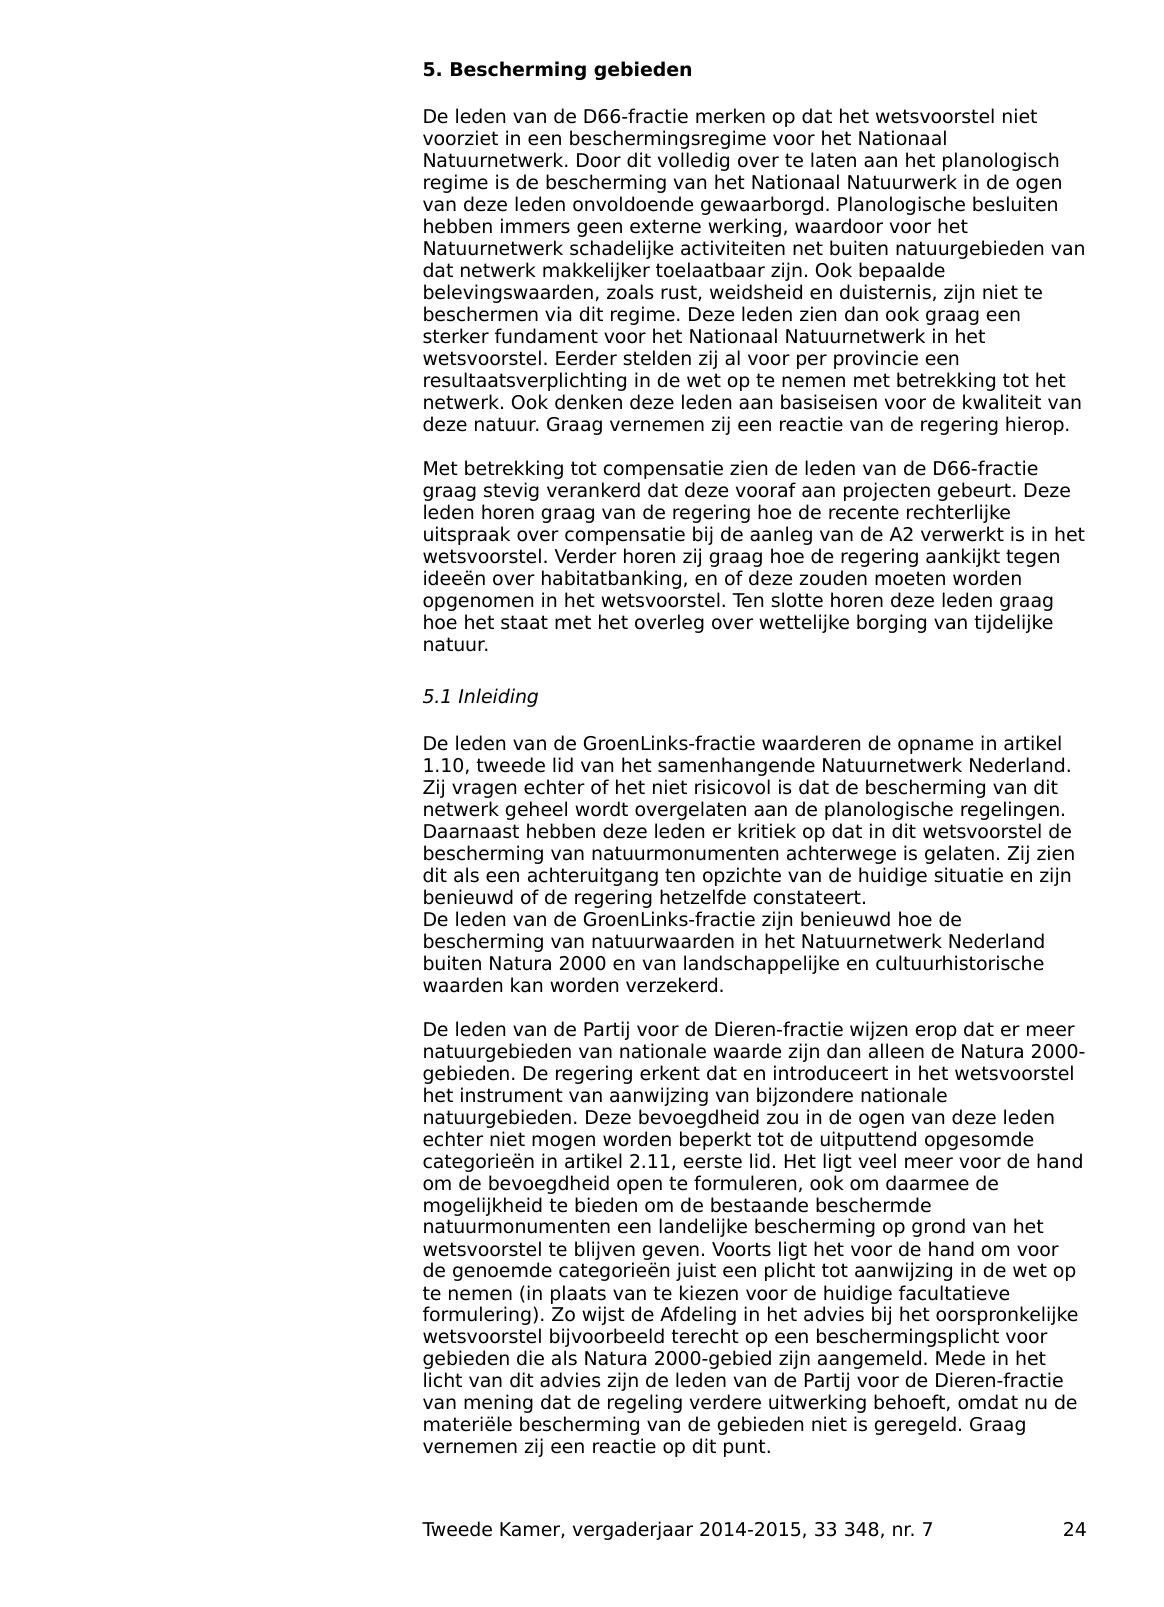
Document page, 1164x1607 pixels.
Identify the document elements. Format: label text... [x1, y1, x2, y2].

subtitle 5. Bescherming gebieden [422, 59, 1087, 81]
text De leden van de D66-fractie merken op dat het wetsvoorstel niet voorziet in een beschermingsregime voor het Nationaal Natuurnetwerk. Door dit volledig over te laten aan het planologisch regime is de bescherming van het Nationaal Natuurwerk in de ogen van deze leden onvoldoende gewaarborgd. Planologische besluiten hebben immers geen externe werking, waardoor voor het Natuurnetwerk schadelijke activiteiten net buiten natuurgebieden van dat netwerk makkelijker toelaatbaar zijn. Ook bepaalde belevingswaarden, zoals rust, weidsheid en duisternis, zijn niet te beschermen via dit regime. Deze leden zien dan ook graag een sterker fundament voor het Nationaal Natuurnetwerk in het wetsvoorstel. Eerder stelden zij al voor per provincie een resultaatsverplichting in de wet op te nemen met betrekking tot het netwerk. Ook denken deze leden aan basiseisen voor de kwaliteit van deze natuur. Graag vernemen zij een reactie van de regering hierop. [422, 106, 1087, 436]
text De leden van de GroenLinks-fractie zijn benieuwd hoe de bescherming van natuurwaarden in het Natuurnetwerk Nederland buiten Natura 2000 en van landschappelijke en cultuurhistorische waarden kan worden verzekerd. [422, 908, 1087, 996]
text Met betrekking tot compensatie zien de leden van de D66-fractie graag stevig verankerd dat deze vooraf aan projecten gebeurt. Deze leden horen graag van de regering hoe de recente rechterlijke uitspraak over compensatie bij de aanleg van de A2 verwerkt is in het wetsvoorstel. Verder horen zij graag hoe de regering aankijkt tegen ideeën over habitatbanking, en of deze zouden moeten worden opgenomen in het wetsvoorstel. Ten slotte horen deze leden graag hoe het staat met het overleg over wettelijke borging van tijdelijke natuur. [422, 458, 1087, 656]
text De leden van de Partij voor de Dieren-fractie wijzen erop dat er meer natuurgebieden van nationale waarde zijn dan alleen de Natura 2000-gebieden. De regering erkent dat en introduceert in het wetsvoorstel het instrument van aanwijzing van bijzondere nationale natuurgebieden. Deze bevoegdheid zou in de ogen van deze leden echter niet mogen worden beperkt tot de uitputtend opgesomde categorieën in artikel 2.11, eerste lid. Het ligt veel meer voor de hand om de bevoegdheid open te formuleren, ook om daarmee de mogelijkheid te bieden om de bestaande beschermde natuurmonumenten een landelijke bescherming op grond van het wetsvoorstel te blijven geven. Voorts ligt het voor de hand om voor de genoemde categorieën juist een plicht tot aanwijzing in de wet op te nemen (in plaats van te kiezen voor de huidige facultatieve formulering). Zo wijst de Afdeling in het advies bij het oorspronkelijke wetsvoorstel bijvoorbeeld terecht op een beschermingsplicht voor gebieden die als Natura 2000-gebied zijn aangemeld. Mede in het licht van dit advies zijn de leden van de Partij voor de Dieren-fractie van mening dat de regeling verdere uitwerking behoeft, omdat nu de materiële bescherming van de gebieden niet is geregeld. Graag vernemen zij een reactie op dit punt. [422, 1019, 1087, 1458]
subtitle 5.1 Inleiding [422, 686, 1087, 708]
text De leden van de GroenLinks-fractie waarderen de opname in artikel 1.10, tweede lid van het samenhangende Natuurnetwerk Nederland. Zij vragen echter of het niet risicovol is dat de bescherming van dit netwerk geheel wordt overgelaten aan de planologische regelingen. Daarnaast hebben deze leden er kritiek op dat in dit wetsvoorstel de bescherming van natuurmonumenten achterwege is gelaten. Zij zien dit als een achteruitgang ten opzichte van de huidige situatie en zijn benieuwd of de regering hetzelfde constateert. [422, 733, 1087, 908]
